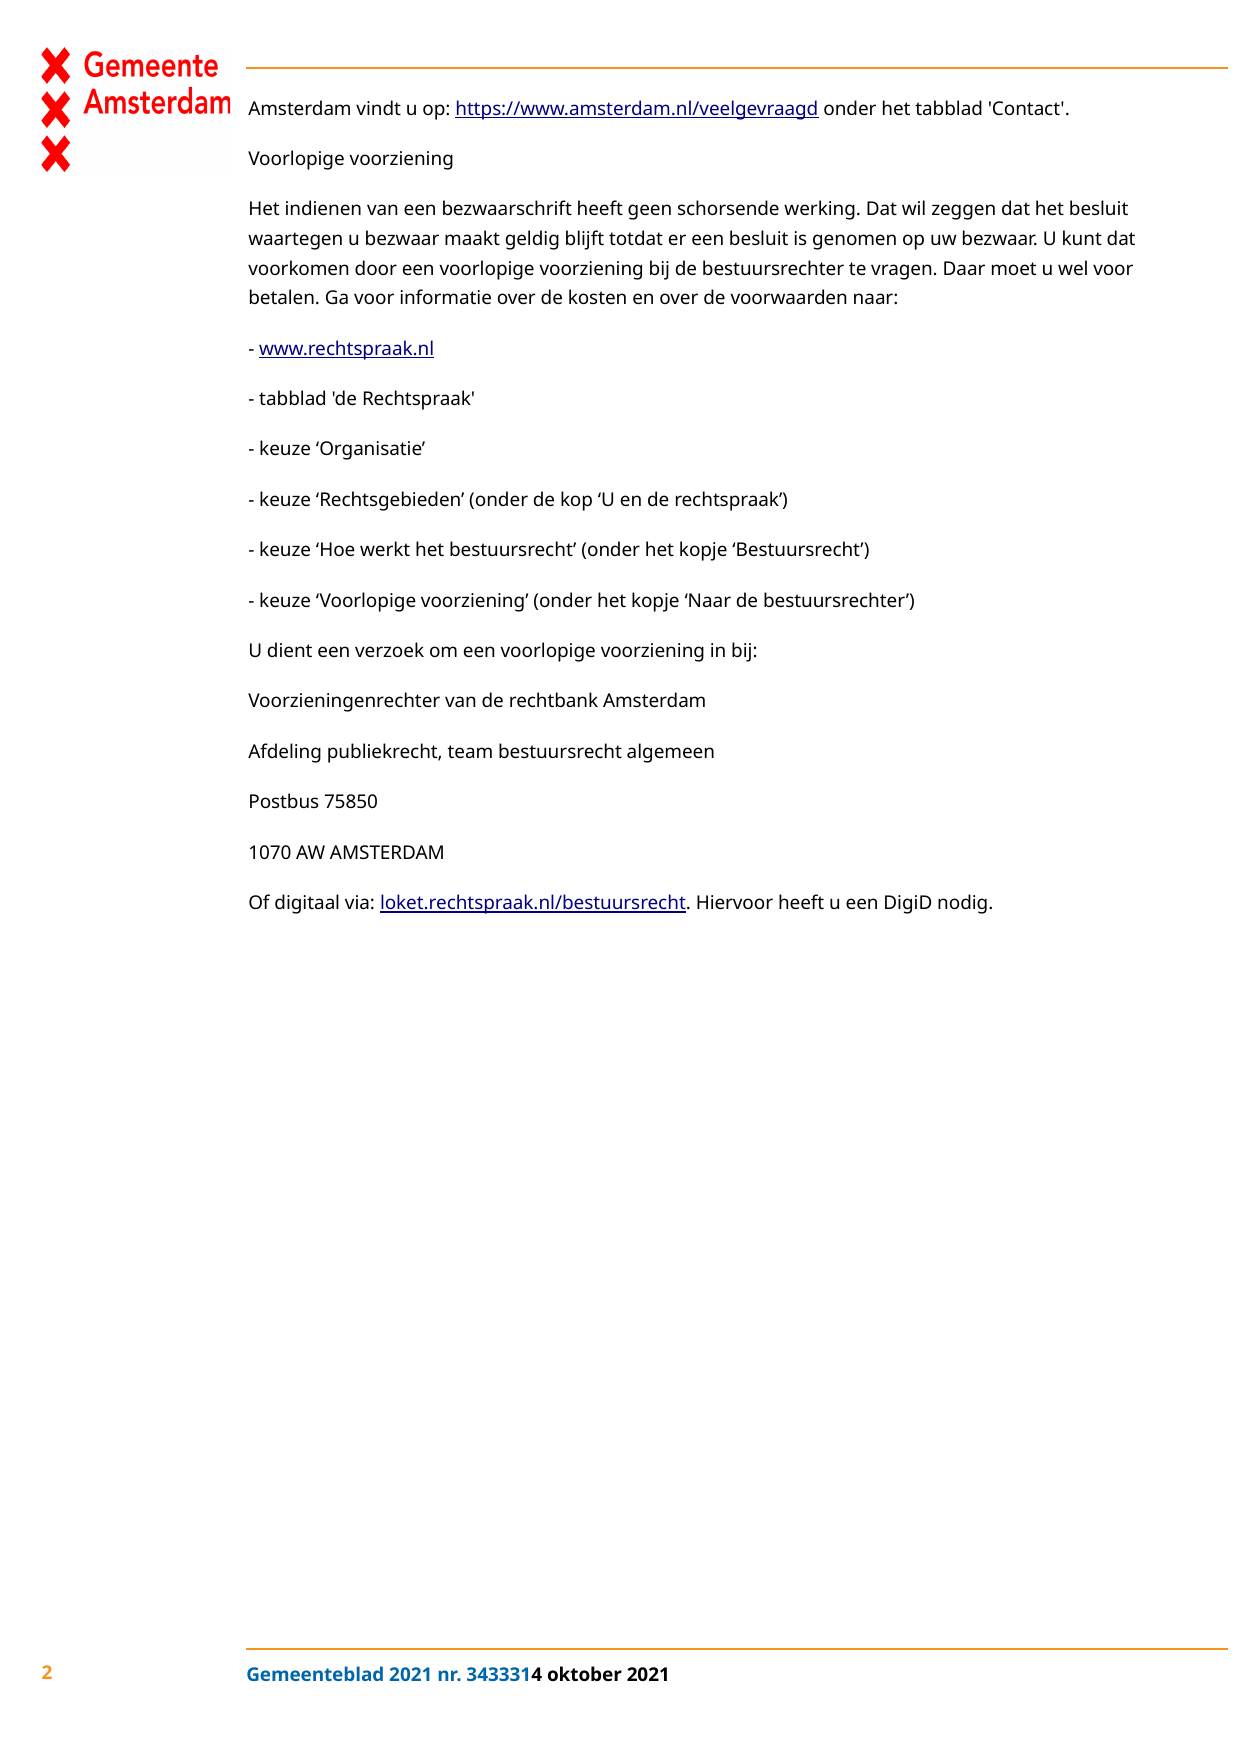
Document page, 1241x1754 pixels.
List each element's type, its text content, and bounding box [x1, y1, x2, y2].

text Voorzieningenrechter van de rechtbank Amsterdam [248, 688, 1152, 713]
text Postbus 75850 [248, 788, 1152, 814]
text - tabblad 'de Rechtspraak' [248, 385, 1152, 411]
text Of digitaal via: loket.rechtspraak.nl/bestuursrecht. Hiervoor heeft u een DigiD nodig. [248, 889, 1152, 915]
text Voorlopige voorziening [248, 145, 1152, 171]
text - keuze ‘Voorlopige voorziening’ (onder het kopje ‘Naar de bestuursrechter’) [248, 587, 1152, 613]
text Afdeling publiekrecht, team bestuursrecht algemeen [248, 738, 1152, 764]
text - keuze ‘Rechtsgebieden’ (onder de kop ‘U en de rechtspraak’) [248, 486, 1152, 512]
picture [41, 47, 231, 172]
text Amsterdam vindt u op: https://www.amsterdam.nl/veelgevraagd onder het tabblad 'Contact'. [248, 95, 1152, 121]
text 1070 AW AMSTERDAM [248, 839, 1152, 865]
text Het indienen van een bezwaarschrift heeft geen schorsende werking. Dat wil zeggen dat het besluit waartegen u bezwaar maakt geldig blijft totdat er een besluit is genomen op uw bezwaar. U kunt dat voorkomen door een voorlopige voorziening bij de bestuursrechter te vragen. Daar moet u wel voor betalen. Ga voor informatie over de kosten en over de voorwaarden naar: [248, 196, 1152, 310]
text - www.rechtspraak.nl [248, 335, 1152, 361]
text - keuze ‘Hoe werkt het bestuursrecht’ (onder het kopje ‘Bestuursrecht’) [248, 536, 1152, 562]
text - keuze ‘Organisatie’ [248, 436, 1152, 461]
text U dient een verzoek om een voorlopige voorziening in bij: [248, 637, 1152, 663]
